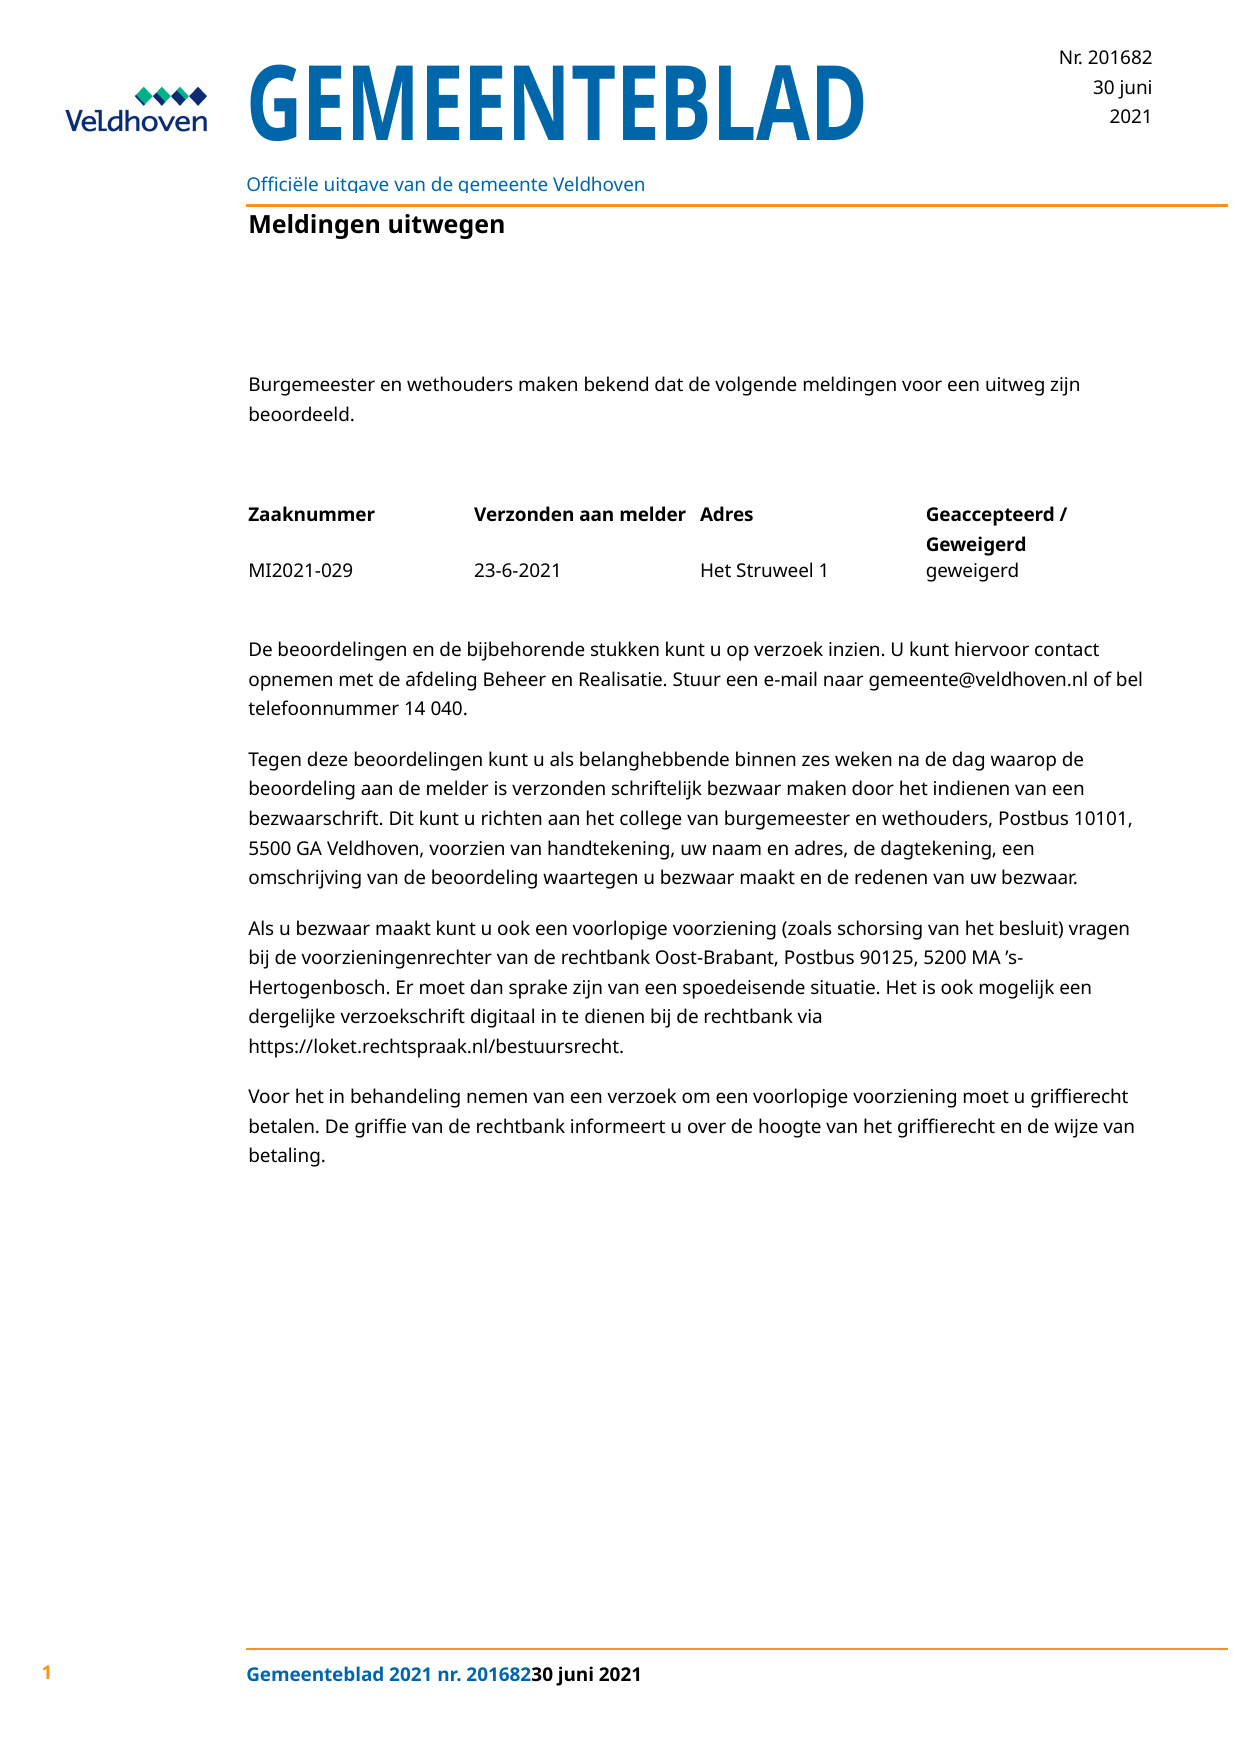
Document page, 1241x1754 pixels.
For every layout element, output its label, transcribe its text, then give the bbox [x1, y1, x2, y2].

table_header Geaccepteerd / Geweigerd [926, 502, 1152, 557]
table_cell MI2021-029 [248, 557, 474, 583]
text Als u bezwaar maakt kunt u ook een voorlopige voorziening (zoals schorsing van het besluit) vragen bij de voorzieningenrechter van de rechtbank Oost-Brabant, Postbus 90125, 5200 MA ’s-Hertogenbosch. Er moet dan sprake zijn van een spoedeisende situatie. Het is ook mogelijk een dergelijke verzoekschrift digitaal in te dienen bij de rechtbank via https://loket.rechtspraak.nl/bestuursrecht. [248, 915, 1152, 1059]
text Burgemeester en wethouders maken bekend dat de volgende meldingen voor een uitweg zijn beoordeeld. [248, 371, 1152, 426]
text De beoordelingen en de bijbehorende stukken kunt u op verzoek inzien. U kunt hiervoor contact opnemen met de afdeling Beheer en Realisatie. Stuur een e-mail naar gemeente@veldhoven.nl of bel telefoonnummer 14 040. [248, 636, 1152, 721]
table_header Verzonden aan melder [474, 502, 700, 557]
text Voor het in behandeling nemen van een verzoek om een voorlopige voorziening moet u griffierecht betalen. De griffie van de rechtbank informeert u over de hoogte van het griffierecht en de wijze van betaling. [248, 1083, 1152, 1168]
picture [41, 47, 231, 172]
text Tegen deze beoordelingen kunt u als belanghebbende binnen zes weken na de dag waarop de beoordeling aan de melder is verzonden schriftelijk bezwaar maken door het indienen van een bezwaarschrift. Dit kunt u richten aan het college van burgemeester en wethouders, Postbus 10101, 5500 GA Veldhoven, voorzien van handtekening, uw naam en adres, de dagtekening, een omschrijving van de beoordeling waartegen u bezwaar maakt en de redenen van uw bezwaar. [248, 746, 1152, 890]
table_cell 23-6-2021 [474, 557, 700, 583]
table_cell geweigerd [926, 557, 1152, 583]
table_cell Het Struweel 1 [700, 557, 926, 583]
text Meldingen uitwegen [248, 207, 1152, 241]
table_header Adres [700, 502, 926, 557]
table_header Zaaknummer [248, 502, 474, 557]
